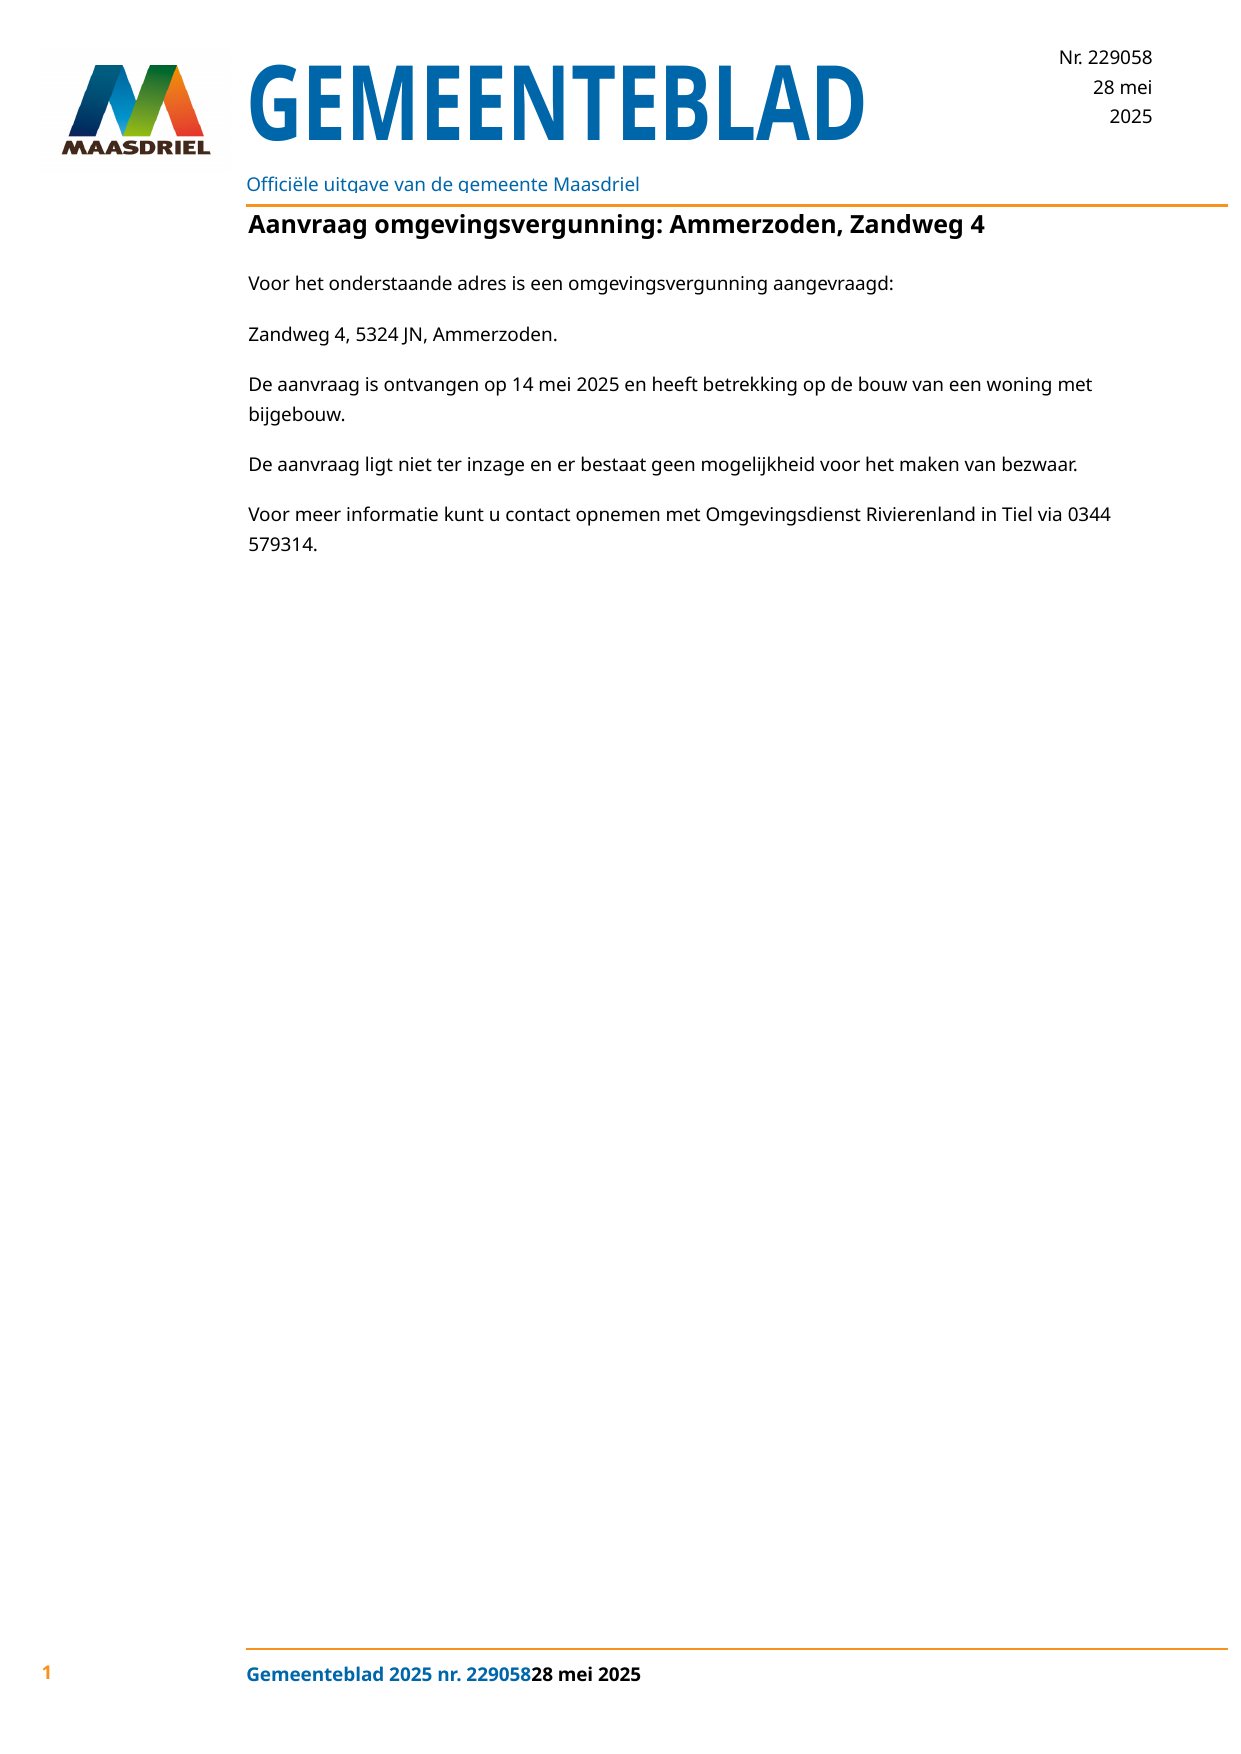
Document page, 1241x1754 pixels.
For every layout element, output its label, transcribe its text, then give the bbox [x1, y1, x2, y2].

text Voor het onderstaande adres is een omgevingsvergunning aangevraagd: [248, 270, 1152, 296]
picture [41, 47, 231, 172]
text De aanvraag is ontvangen op 14 mei 2025 en heeft betrekking op de bouw van een woning met bijgebouw. [248, 371, 1152, 426]
text Zandweg 4, 5324 JN, Ammerzoden. [248, 321, 1152, 346]
text De aanvraag ligt niet ter inzage en er bestaat geen mogelijkheid voor het maken van bezwaar. [248, 451, 1152, 477]
text Voor meer informatie kunt u contact opnemen met Omgevingsdienst Rivierenland in Tiel via 0344 579314. [248, 502, 1152, 557]
text Aanvraag omgevingsvergunning: Ammerzoden, Zandweg 4 [248, 207, 1152, 241]
